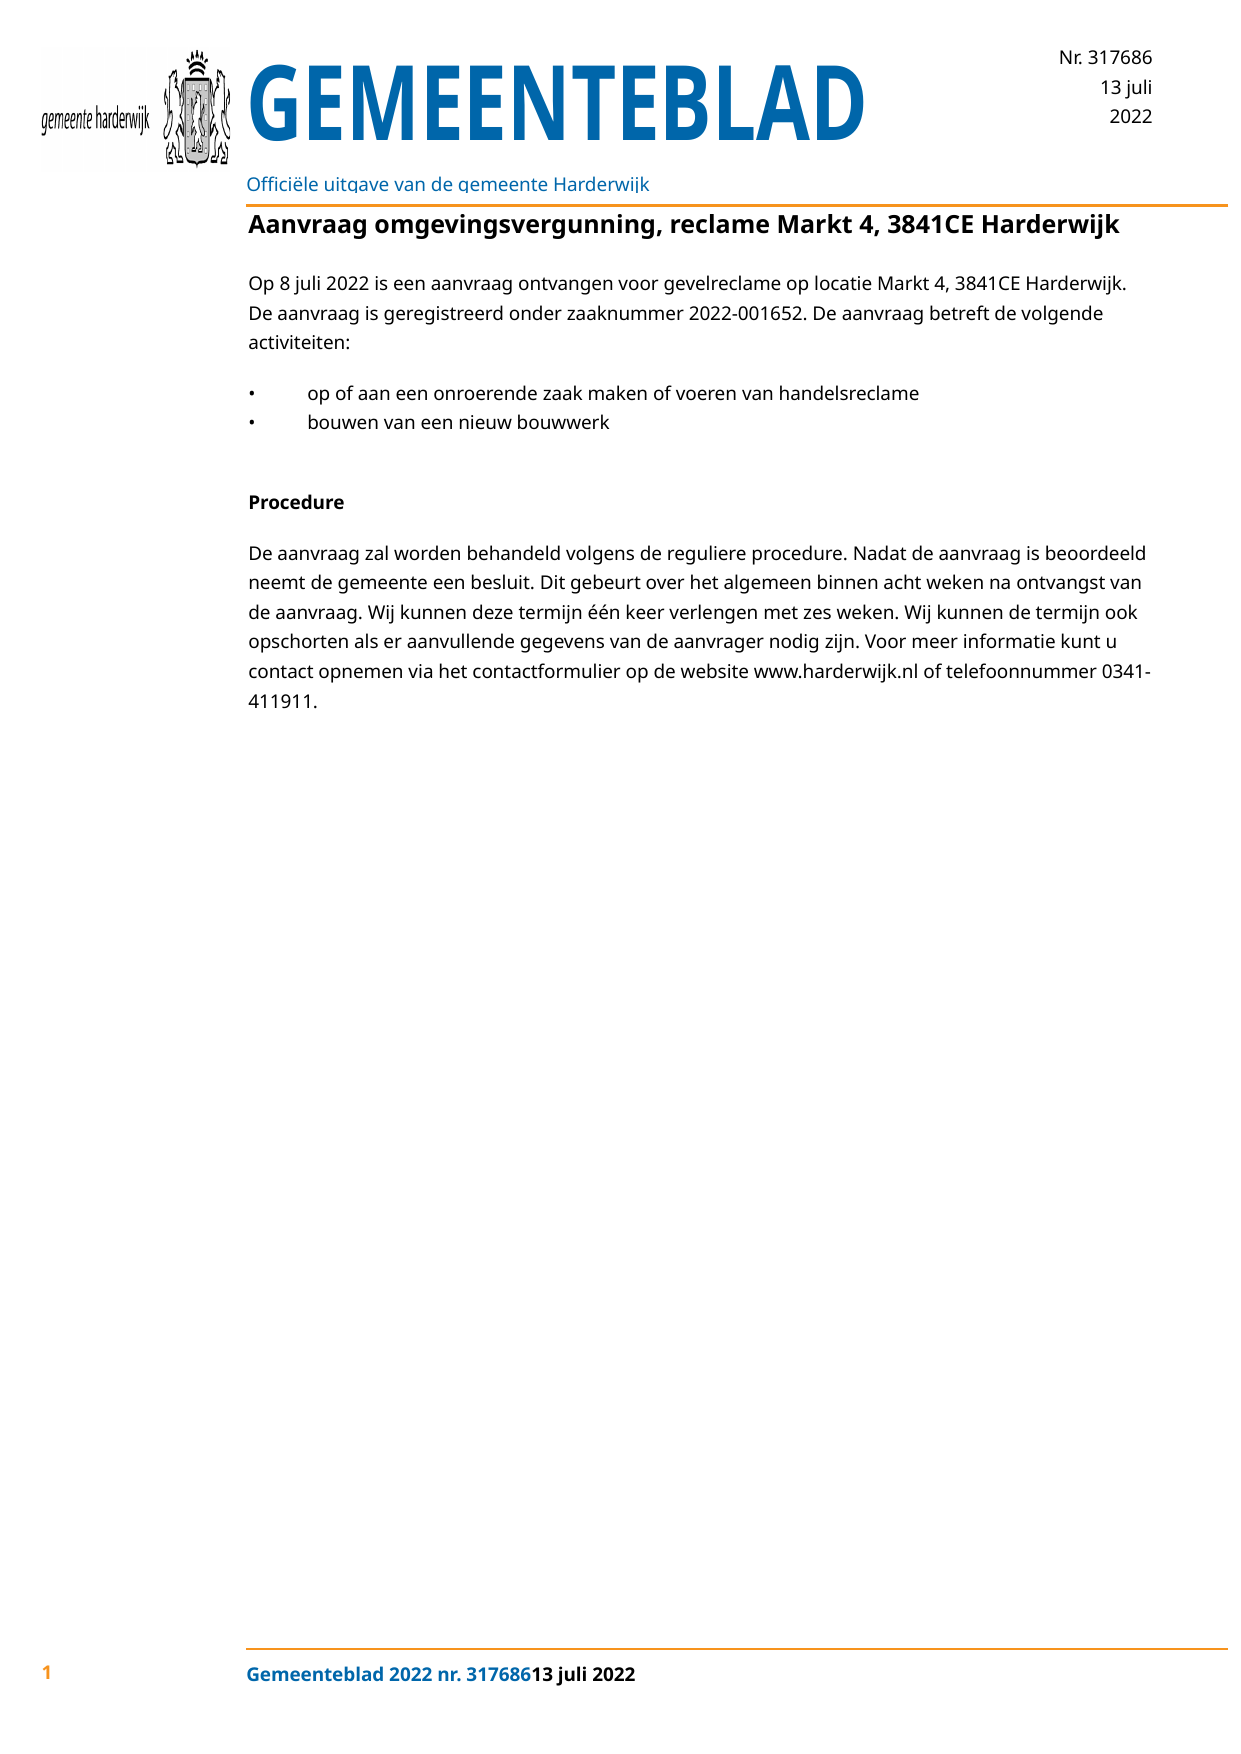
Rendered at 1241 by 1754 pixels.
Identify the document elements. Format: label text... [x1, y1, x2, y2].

list op of aan een onroerende zaak maken of voeren van handelsreclame [248, 380, 1152, 406]
text Aanvraag omgevingsvergunning, reclame Markt 4, 3841CE Harderwijk [248, 207, 1152, 241]
text De aanvraag zal worden behandeld volgens de reguliere procedure. Nadat de aanvraag is beoordeeld neemt de gemeente een besluit. Dit gebeurt over het algemeen binnen acht weken na ontvangst van de aanvraag. Wij kunnen deze termijn één keer verlengen met zes weken. Wij kunnen de termijn ook opschorten als er aanvullende gegevens van de aanvrager nodig zijn. Voor meer informatie kunt u contact opnemen via het contactformulier op de website www.harderwijk.nl of telefoonnummer 0341-411911. [248, 540, 1152, 713]
list bouwen van een nieuw bouwwerk [248, 409, 1152, 435]
picture [41, 47, 231, 172]
text Op 8 juli 2022 is een aanvraag ontvangen voor gevelreclame op locatie Markt 4, 3841CE Harderwijk. De aanvraag is geregistreerd onder zaaknummer 2022-001652. De aanvraag betreft de volgende activiteiten: [248, 270, 1152, 355]
text Procedure [248, 489, 1152, 515]
